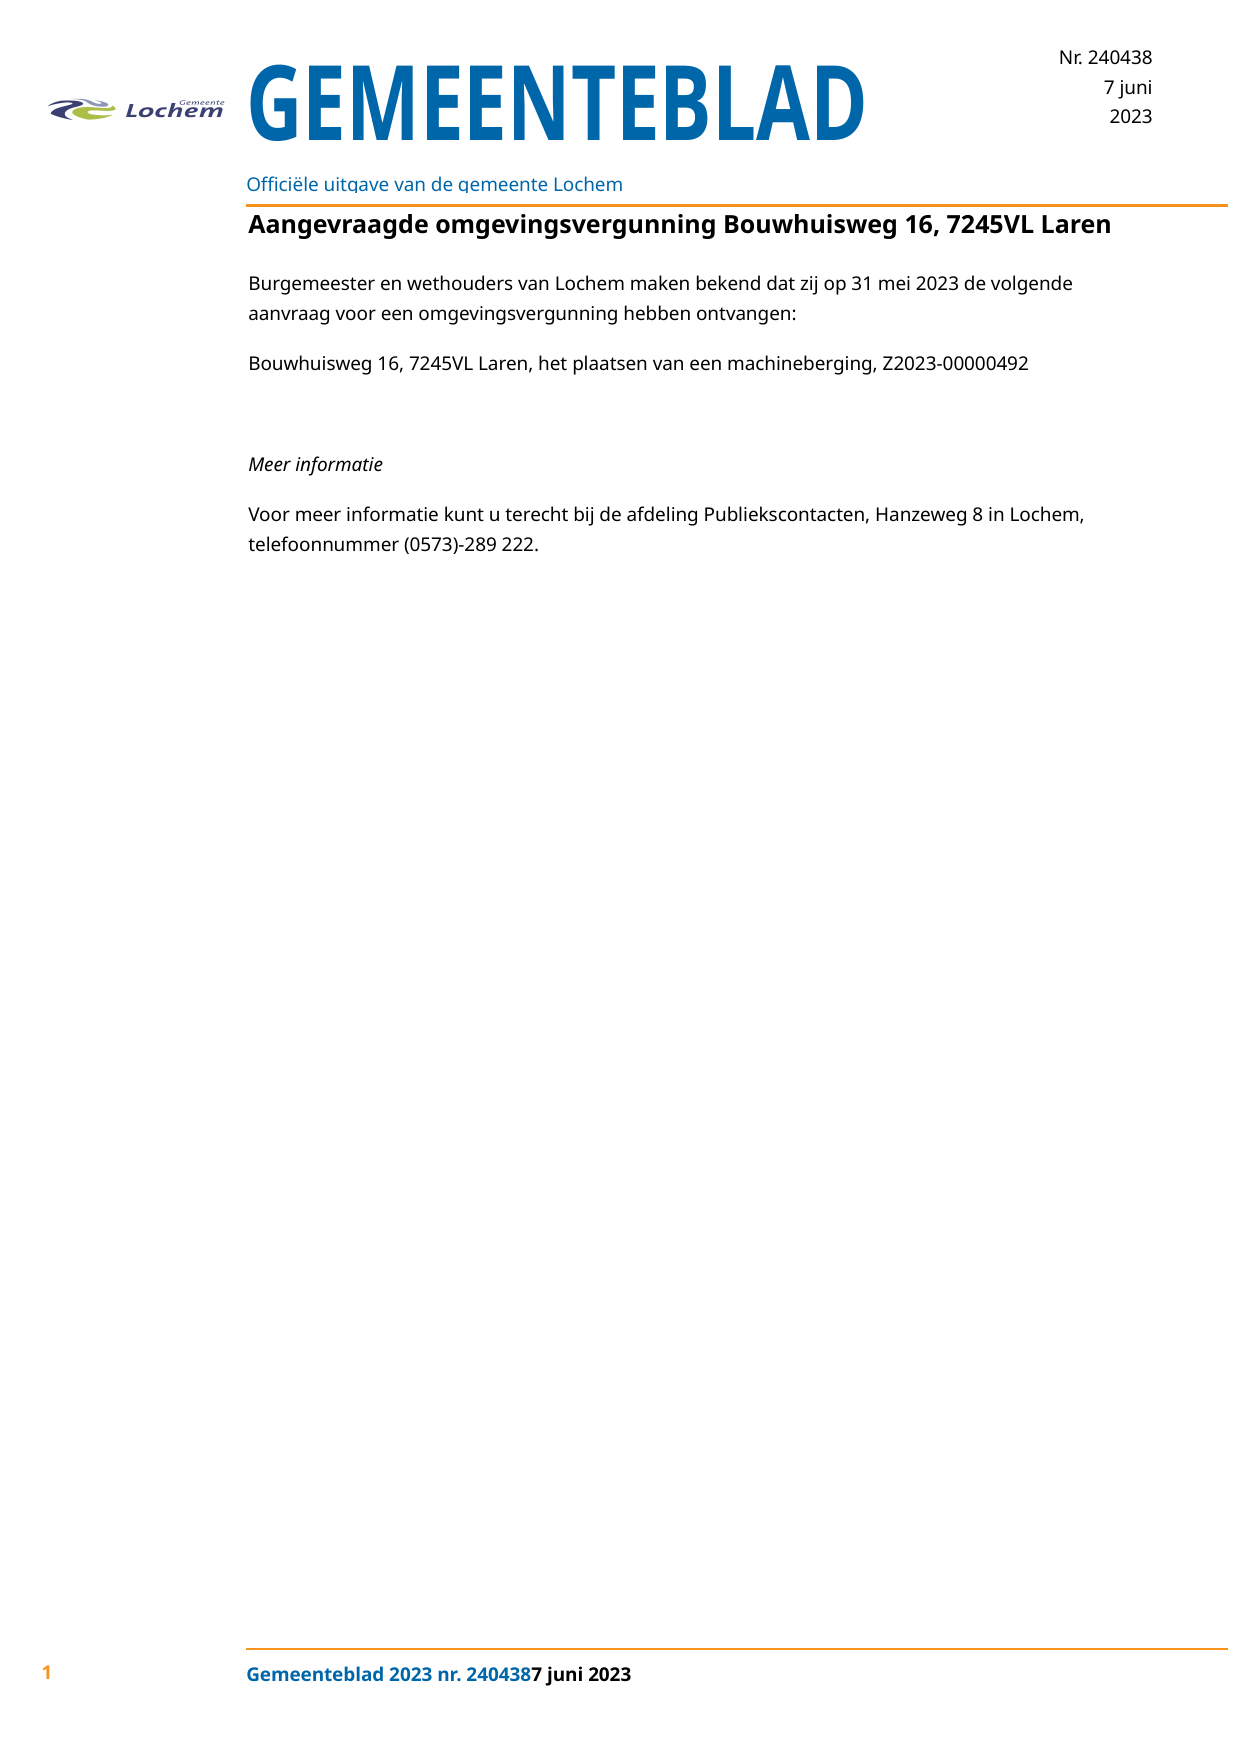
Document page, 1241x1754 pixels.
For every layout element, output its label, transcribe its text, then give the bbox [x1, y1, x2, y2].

text Voor meer informatie kunt u terecht bij de afdeling Publiekscontacten, Hanzeweg 8 in Lochem, telefoonnummer (0573)-289 222. [248, 502, 1152, 557]
text Bouwhuisweg 16, 7245VL Laren, het plaatsen van een machineberging, Z2023-00000492 [248, 350, 1152, 376]
text Meer informatie [248, 451, 1152, 477]
picture [41, 47, 231, 172]
text Aangevraagde omgevingsvergunning Bouwhuisweg 16, 7245VL Laren [248, 207, 1152, 241]
text Burgemeester en wethouders van Lochem maken bekend dat zij op 31 mei 2023 de volgende aanvraag voor een omgevingsvergunning hebben ontvangen: [248, 270, 1152, 326]
